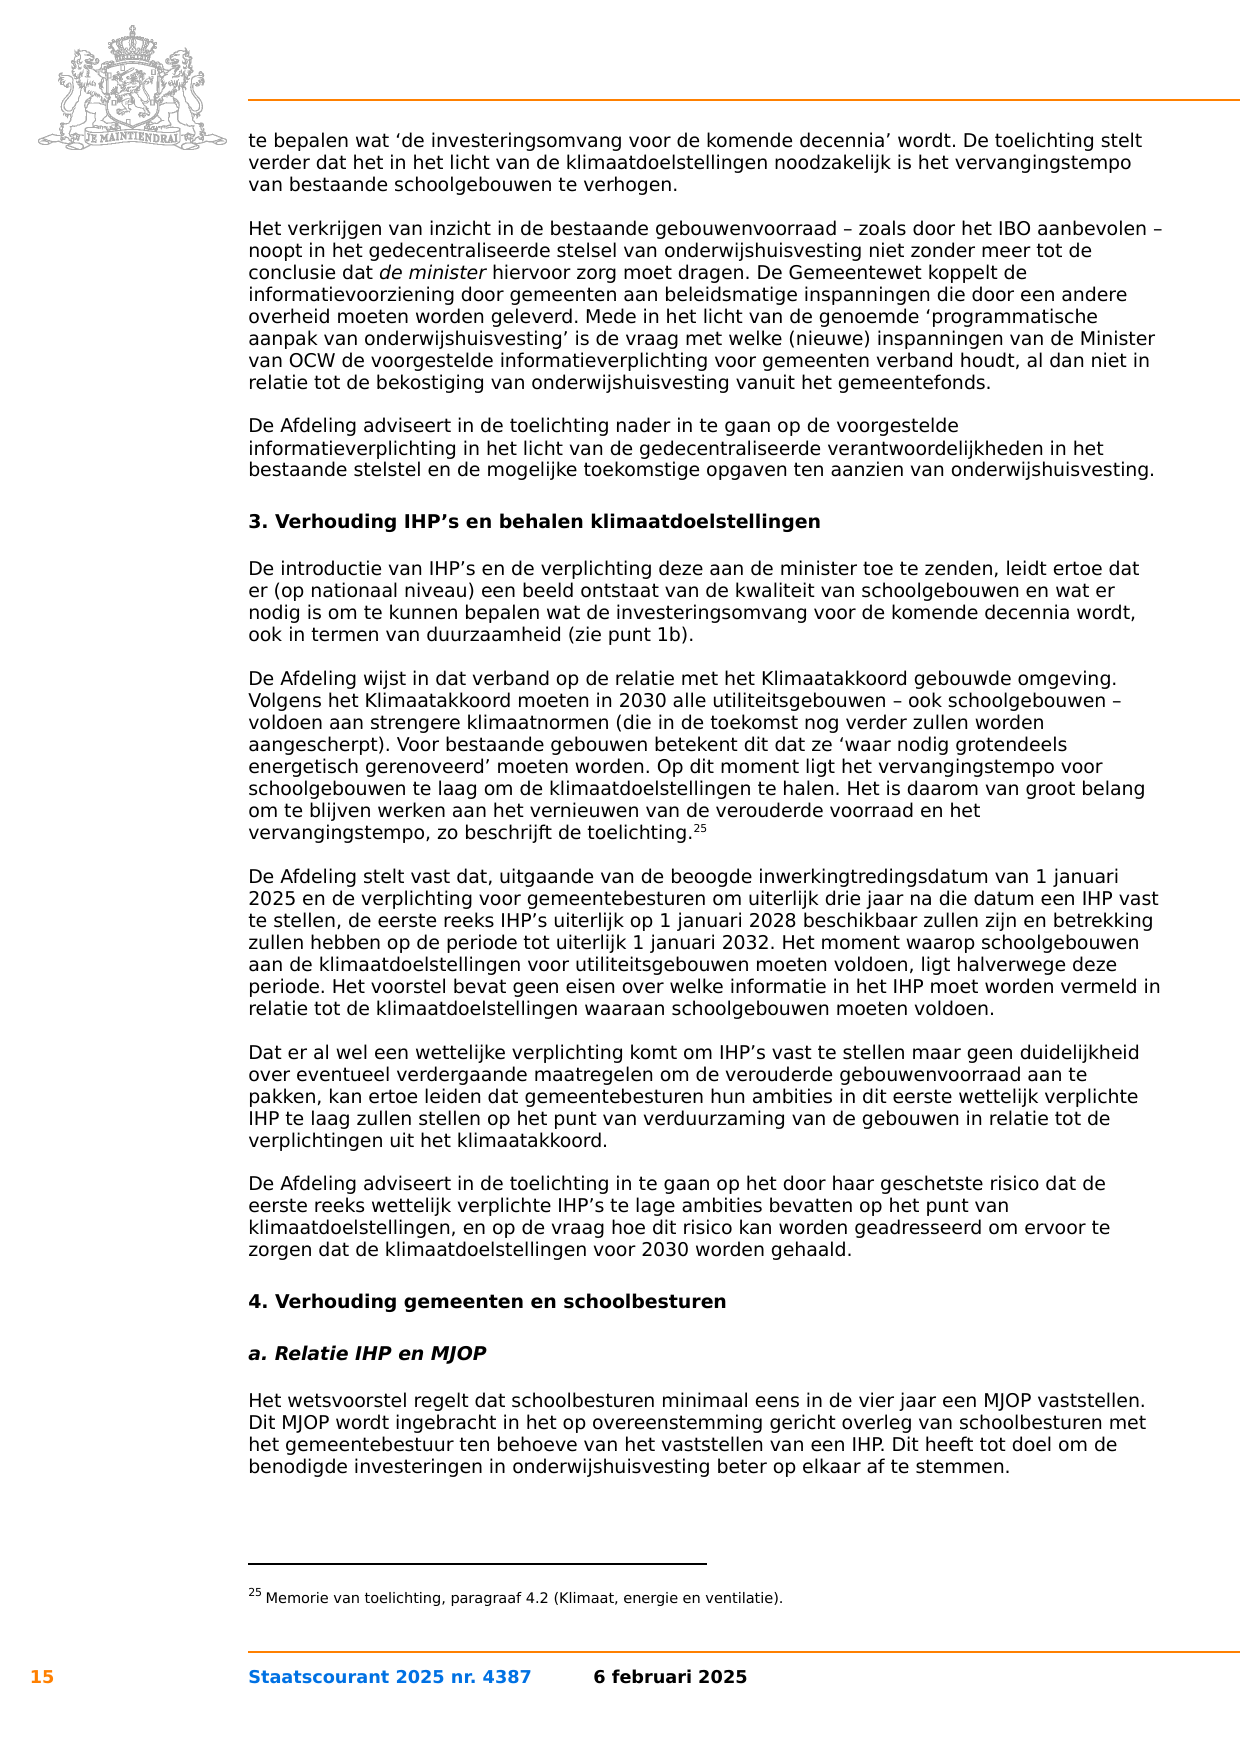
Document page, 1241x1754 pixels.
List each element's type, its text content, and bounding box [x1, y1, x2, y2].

text Het verkrijgen van inzicht in de bestaande gebouwenvoorraad – zoals door het IBO aanbevolen – noopt in het gedecentraliseerde stelsel van onderwijshuisvesting niet zonder meer tot de conclusie dat de minister hiervoor zorg moet dragen. De Gemeentewet koppelt de informatievoorziening door gemeenten aan beleidsmatige inspanningen die door een andere overheid moeten worden geleverd. Mede in het licht van de genoemde ‘programmatische aanpak van onderwijshuisvesting’ is de vraag met welke (nieuwe) inspanningen van de Minister van OCW de voorgestelde informatieverplichting voor gemeenten verband houdt, al dan niet in relatie tot de bekostiging van onderwijshuisvesting vanuit het gemeentefonds. [248, 218, 1163, 393]
text De Afdeling adviseert in de toelichting in te gaan op het door haar geschetste risico dat de eerste reeks wettelijk verplichte IHP’s te lage ambities bevatten op het punt van klimaatdoelstellingen, en op de vraag hoe dit risico kan worden geadresseerd om ervoor te zorgen dat de klimaatdoelstellingen voor 2030 worden gehaald. [248, 1173, 1163, 1261]
subtitle a. Relatie IHP en MJOP [248, 1343, 1163, 1365]
text Memorie van toelichting, paragraaf 4.2 (Klimaat, energie en ventilatie). [248, 1586, 1163, 1608]
picture [38, 25, 227, 150]
text De Afdeling stelt vast dat, uitgaande van de beoogde inwerkingtredingsdatum van 1 januari 2025 en de verplichting voor gemeentebesturen om uiterlijk drie jaar na die datum een IHP vast te stellen, de eerste reeks IHP’s uiterlijk op 1 januari 2028 beschikbaar zullen zijn en betrekking zullen hebben op de periode tot uiterlijk 1 januari 2032. Het moment waarop schoolgebouwen aan de klimaatdoelstellingen voor utiliteitsgebouwen moeten voldoen, ligt halverwege deze periode. Het voorstel bevat geen eisen over welke informatie in het IHP moet worden vermeld in relatie tot de klimaatdoelstellingen waaraan schoolgebouwen moeten voldoen. [248, 866, 1163, 1020]
text te bepalen wat ‘de investeringsomvang voor de komende decennia’ wordt. De toelichting stelt verder dat het in het licht van de klimaatdoelstellingen noodzakelijk is het vervangingstempo van bestaande schoolgebouwen te verhogen. [248, 130, 1163, 196]
text De Afdeling adviseert in de toelichting nader in te gaan op de voorgestelde informatieverplichting in het licht van de gedecentraliseerde verantwoordelijkheden in het bestaande stelstel en de mogelijke toekomstige opgaven ten aanzien van onderwijshuisvesting. [248, 415, 1163, 481]
text De Afdeling wijst in dat verband op de relatie met het Klimaatakkoord gebouwde omgeving. Volgens het Klimaatakkoord moeten in 2030 alle utiliteitsgebouwen – ook schoolgebouwen – voldoen aan strengere klimaatnormen (die in de toekomst nog verder zullen worden aangescherpt). Voor bestaande gebouwen betekent dit dat ze ‘waar nodig grotendeels energetisch gerenoveerd’ moeten worden. Op dit moment ligt het vervangingstempo voor schoolgebouwen te laag om de klimaatdoelstellingen te halen. Het is daarom van groot belang om te blijven werken aan het vernieuwen van de verouderde voorraad en het vervangingstempo, zo beschrijft de toelichting. [248, 668, 1163, 844]
text Het wetsvoorstel regelt dat schoolbesturen minimaal eens in de vier jaar een MJOP vaststellen. Dit MJOP wordt ingebracht in het op overeenstemming gericht overleg van schoolbesturen met het gemeentebestuur ten behoeve van het vaststellen van een IHP. Dit heeft tot doel om de benodigde investeringen in onderwijshuisvesting beter op elkaar af te stemmen. [248, 1390, 1163, 1478]
text Dat er al wel een wettelijke verplichting komt om IHP’s vast te stellen maar geen duidelijkheid over eventueel verdergaande maatregelen om de verouderde gebouwenvoorraad aan te pakken, kan ertoe leiden dat gemeentebesturen hun ambities in dit eerste wettelijk verplichte IHP te laag zullen stellen op het punt van verduurzaming van de gebouwen in relatie tot de verplichtingen uit het klimaatakkoord. [248, 1042, 1163, 1151]
text De introductie van IHP’s en de verplichting deze aan de minister toe te zenden, leidt ertoe dat er (op nationaal niveau) een beeld ontstaat van de kwaliteit van schoolgebouwen en wat er nodig is om te kunnen bepalen wat de investeringsomvang voor de komende decennia wordt, ook in termen van duurzaamheid (zie punt 1b). [248, 558, 1163, 646]
subtitle 4. Verhouding gemeenten en schoolbesturen [248, 1291, 1163, 1313]
subtitle 3. Verhouding IHP’s en behalen klimaatdoelstellingen [248, 511, 1163, 533]
